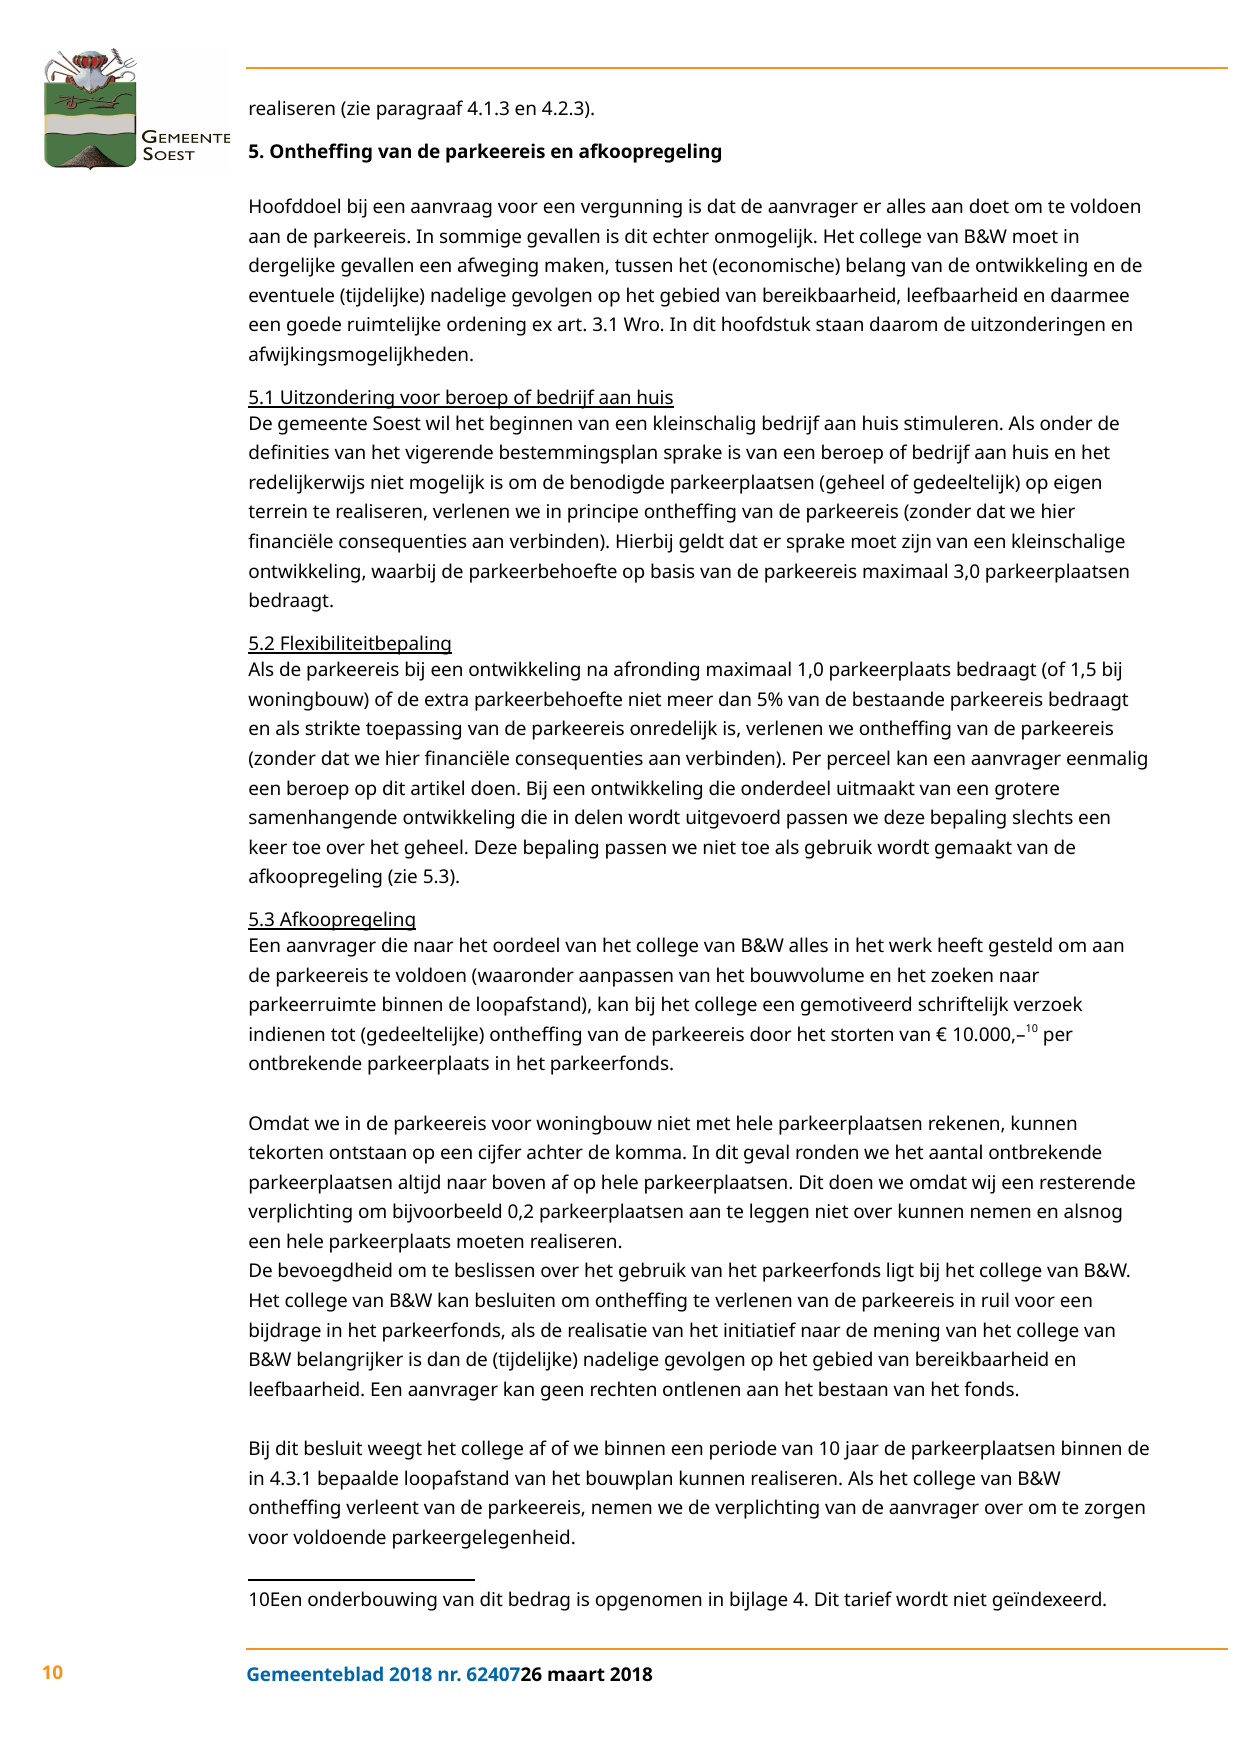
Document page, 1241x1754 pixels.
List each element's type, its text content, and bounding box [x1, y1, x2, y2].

text 5.1 Uitzondering voor beroep of bedrijf aan huis [248, 384, 1152, 410]
text 5.2 Flexibiliteitbepaling [248, 631, 1152, 656]
text Omdat we in de parkeereis voor woningbouw niet met hele parkeerplaatsen rekenen, kunnen tekorten ontstaan op een cijfer achter de komma. In dit geval ronden we het aantal ontbrekende parkeerplaatsen altijd naar boven af op hele parkeerplaatsen. Dit doen we omdat wij een resterende verplichting om bijvoorbeeld 0,2 parkeerplaatsen aan te leggen niet over kunnen nemen en alsnog een hele parkeerplaats moeten realiseren. [248, 1110, 1152, 1254]
text Een onderbouwing van dit bedrag is opgenomen in bijlage 4. Dit tarief wordt niet geïndexeerd. [248, 1586, 1152, 1612]
text Hoofddoel bij een aanvraag voor een vergunning is dat de aanvrager er alles aan doet om te voldoen aan de parkeereis. In sommige gevallen is dit echter onmogelijk. Het college van B&W moet in dergelijke gevallen een afweging maken, tussen het (economische) belang van de ontwikkeling en de eventuele (tijdelijke) nadelige gevolgen op het gebied van bereikbaarheid, leefbaarheid en daarmee een goede ruimtelijke ordening ex art. 3.1 Wro. In dit hoofdstuk staan daarom de uitzonderingen en afwijkingsmogelijkheden. [248, 193, 1152, 367]
text 5. Ontheffing van de parkeereis en afkoopregeling [248, 138, 1152, 164]
text 5.3 Afkoopregeling [248, 907, 1152, 932]
text De bevoegdheid om te beslissen over het gebruik van het parkeerfonds ligt bij het college van B&W. Het college van B&W kan besluiten om ontheffing te verlenen van de parkeereis in ruil voor een bijdrage in het parkeerfonds, als de realisatie van het initiatief naar de mening van het college van B&W belangrijker is dan de (tijdelijke) nadelige gevolgen op het gebied van bereikbaarheid en leefbaarheid. Een aanvrager kan geen rechten ontlenen aan het bestaan van het fonds. [248, 1258, 1152, 1402]
text Als de parkeereis bij een ontwikkeling na afronding maximaal 1,0 parkeerplaats bedraagt (of 1,5 bij woningbouw) of de extra parkeerbehoefte niet meer dan 5% van de bestaande parkeereis bedraagt en als strikte toepassing van de parkeereis onredelijk is, verlenen we ontheffing van de parkeereis (zonder dat we hier financiële consequenties aan verbinden). Per perceel kan een aanvrager eenmalig een beroep op dit artikel doen. Bij een ontwikkeling die onderdeel uitmaakt van een grotere samenhangende ontwikkeling die in delen wordt uitgevoerd passen we deze bepaling slechts een keer toe over het geheel. Deze bepaling passen we niet toe als gebruik wordt gemaakt van de afkoopregeling (zie 5.3). [248, 656, 1152, 889]
text realiseren (zie paragraaf 4.1.3 en 4.2.3). [248, 95, 1152, 121]
text Een aanvrager die naar het oordeel van het college van B&W alles in het werk heeft gesteld om aan de parkeereis te voldoen (waaronder aanpassen van het bouwvolume en het zoeken naar parkeerruimte binnen de loopafstand), kan bij het college een gemotiveerd schriftelijk verzoek indienen tot (gedeeltelijke) ontheffing van de parkeereis door het storten van € 10.000,– per ontbrekende parkeerplaats in het parkeerfonds. [248, 932, 1152, 1076]
text De gemeente Soest wil het beginnen van een kleinschalig bedrijf aan huis stimuleren. Als onder de definities van het vigerende bestemmingsplan sprake is van een beroep of bedrijf aan huis en het redelijkerwijs niet mogelijk is om de benodigde parkeerplaatsen (geheel of gedeeltelijk) op eigen terrein te realiseren, verlenen we in principe ontheffing van de parkeereis (zonder dat we hier financiële consequenties aan verbinden). Hierbij geldt dat er sprake moet zijn van een kleinschalige ontwikkeling, waarbij de parkeerbehoefte op basis van de parkeereis maximaal 3,0 parkeerplaatsen bedraagt. [248, 410, 1152, 613]
text Bij dit besluit weegt het college af of we binnen een periode van 10 jaar de parkeerplaatsen binnen de in 4.3.1 bepaalde loopafstand van het bouwplan kunnen realiseren. Als het college van B&W ontheffing verleent van de parkeereis, nemen we de verplichting van de aanvrager over om te zorgen voor voldoende parkeergelegenheid. [248, 1435, 1152, 1550]
picture [41, 47, 231, 172]
